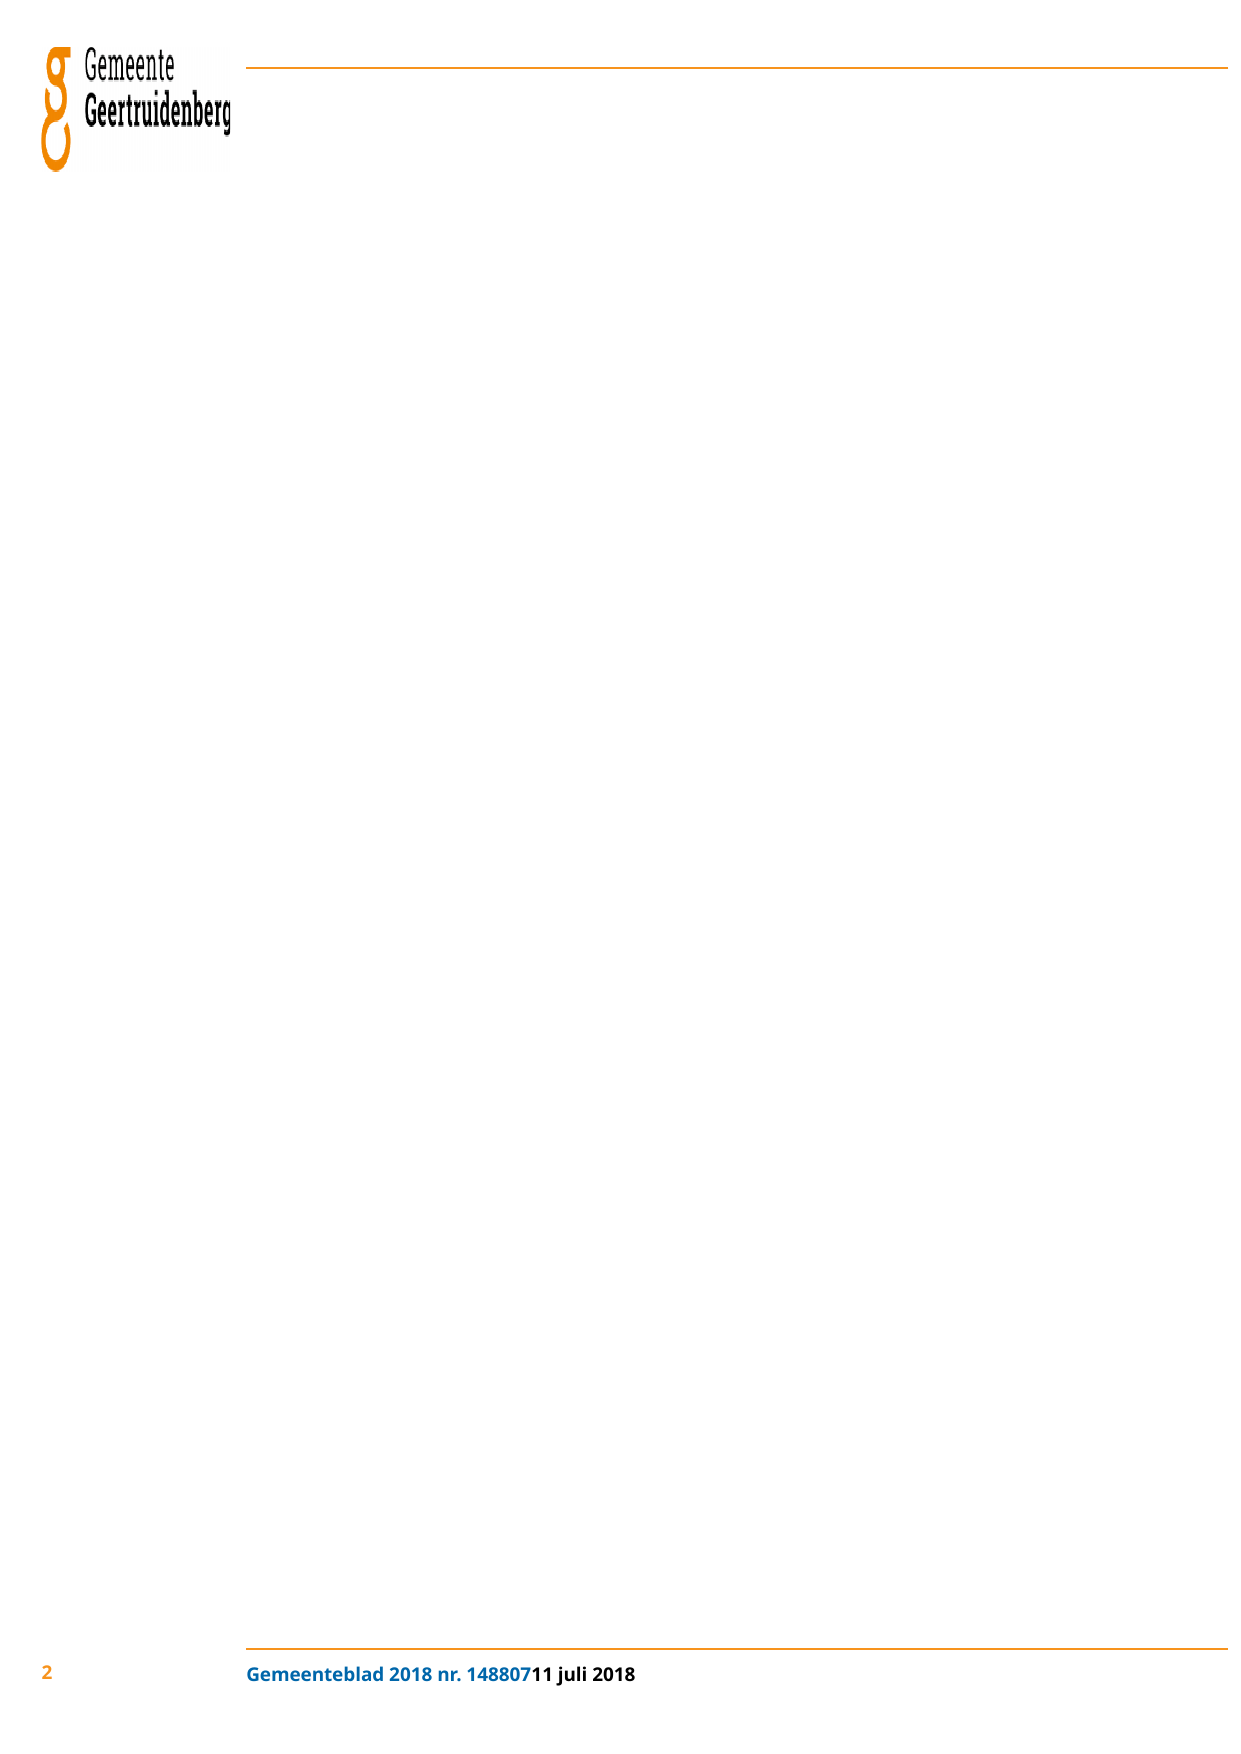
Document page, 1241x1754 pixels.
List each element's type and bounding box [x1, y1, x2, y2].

picture [41, 47, 231, 172]
